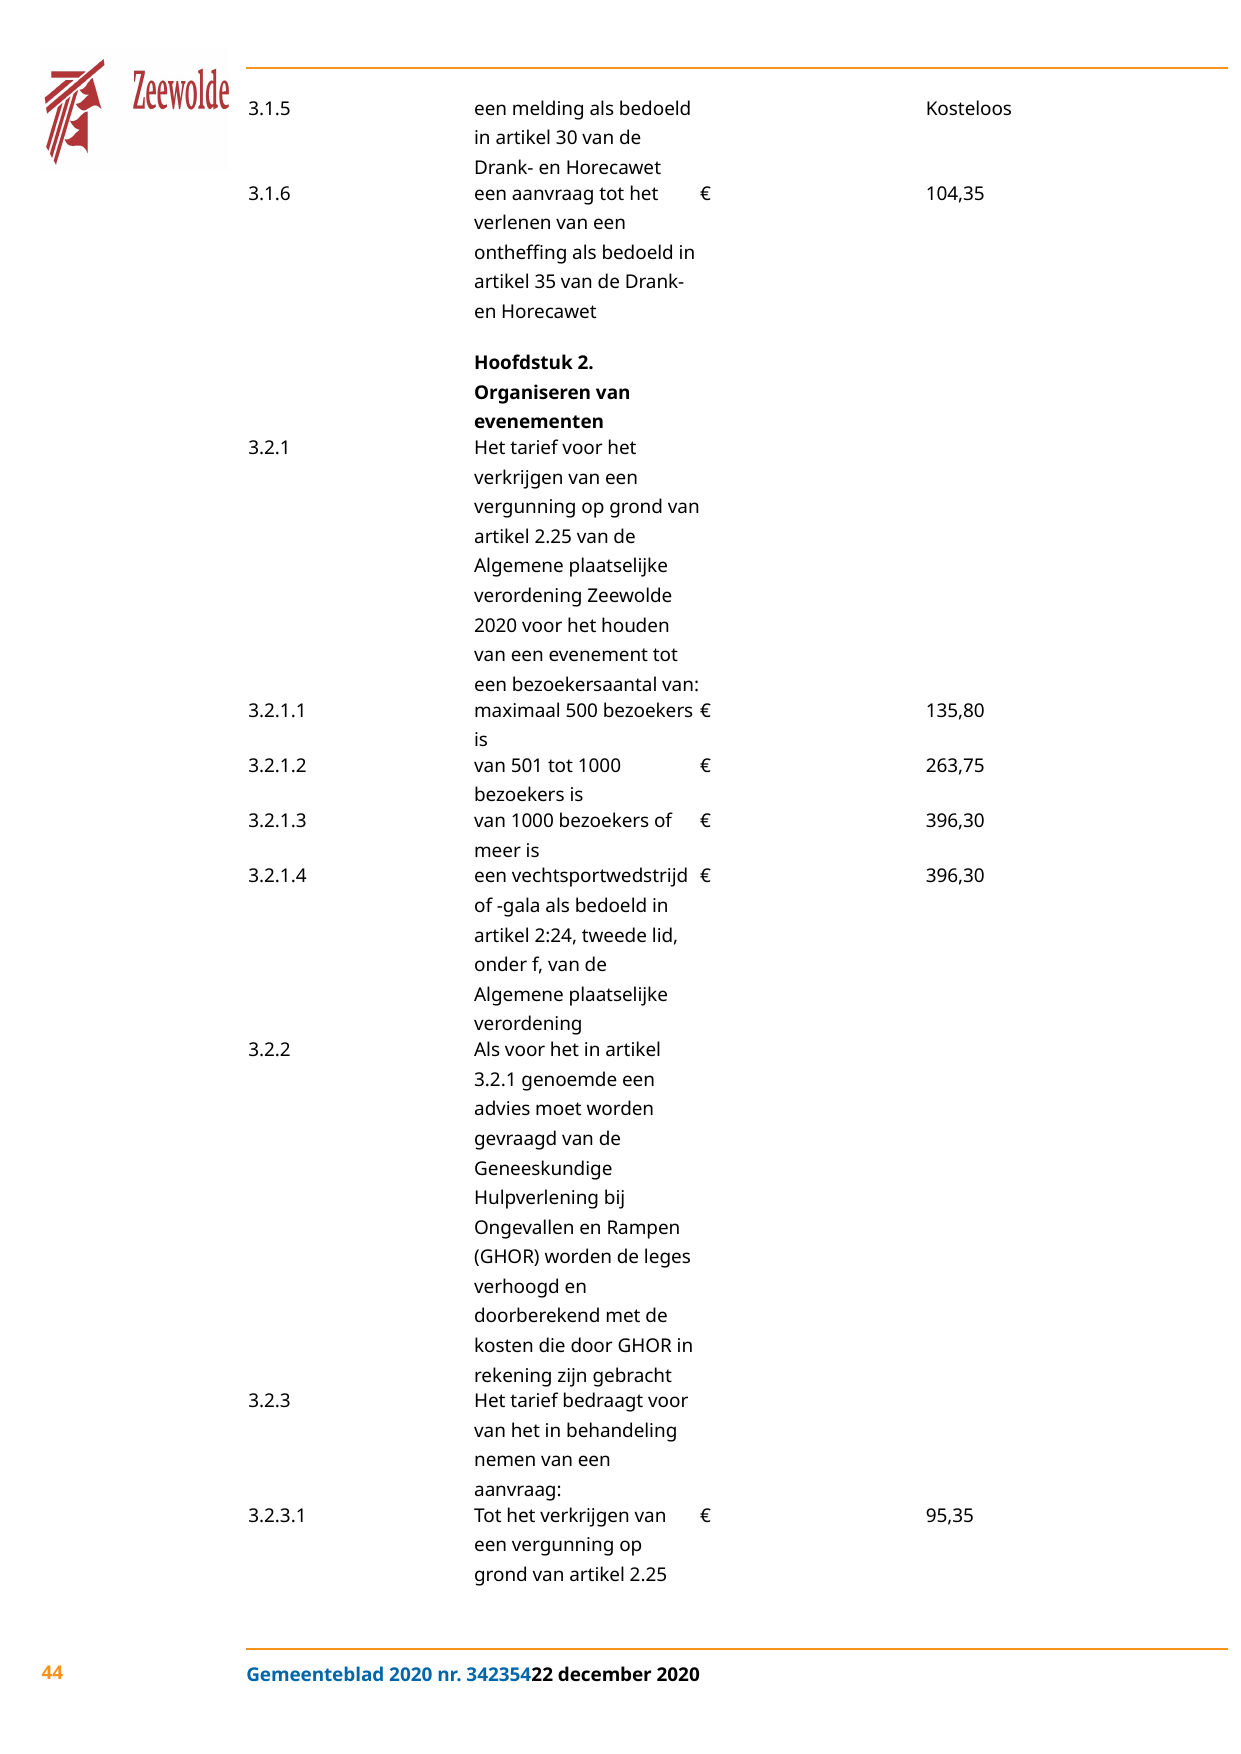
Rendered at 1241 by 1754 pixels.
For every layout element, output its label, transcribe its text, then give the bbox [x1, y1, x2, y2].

table_cell maximaal 500 bezoekers is [474, 697, 700, 752]
table_cell [700, 434, 926, 697]
table_cell Het tarief voor het verkrijgen van een vergunning op grond van artikel 2.25 van de Algemene plaatselijke verordening Zeewolde 2020 voor het houden van een evenement tot een bezoekersaantal van: [474, 434, 700, 697]
table_cell Kosteloos [926, 95, 1152, 180]
table_cell 3.2.1.1 [248, 697, 474, 752]
table_cell 3.2.3 [248, 1388, 474, 1502]
table_cell van 501 tot 1000 bezoekers is [474, 752, 700, 807]
table_cell Als voor het in artikel 3.2.1 genoemde een advies moet worden gevraagd van de Geneeskundige Hulpverlening bij Ongevallen en Rampen (GHOR) worden de leges verhoogd en doorberekend met de kosten die door GHOR in rekening zijn gebracht [474, 1036, 700, 1387]
table_cell [926, 350, 1152, 434]
table_cell [248, 350, 474, 434]
table_cell 3.2.1.4 [248, 863, 474, 1036]
table_cell 3.2.3.1 [248, 1502, 474, 1587]
table_cell 95,35 [926, 1502, 1152, 1587]
table_cell 3.1.6 [248, 180, 474, 324]
table_cell € [700, 752, 926, 807]
table_cell [700, 95, 926, 180]
table_cell [926, 1036, 1152, 1387]
table_cell 3.2.1.2 [248, 752, 474, 807]
table_cell 3.2.1 [248, 434, 474, 697]
table_cell 3.1.5 [248, 95, 474, 180]
table_cell € [700, 697, 926, 752]
table_cell Het tarief bedraagt voor van het in behandeling nemen van een aanvraag: [474, 1388, 700, 1502]
table_cell een aanvraag tot het verlenen van een ontheffing als bedoeld in artikel 35 van de Drank- en Horecawet [474, 180, 700, 324]
table_cell een vechtsportwedstrijd of -gala als bedoeld in artikel 2:24, tweede lid, onder f, van de Algemene plaatselijke verordening [474, 863, 700, 1036]
table_cell [700, 324, 926, 349]
table_cell € [700, 180, 926, 324]
table_cell 396,30 [926, 863, 1152, 1036]
table_cell € [700, 863, 926, 1036]
table_cell € [700, 808, 926, 863]
table_cell [248, 324, 474, 349]
table_cell [926, 434, 1152, 697]
table_cell 135,80 [926, 697, 1152, 752]
table_cell [926, 1388, 1152, 1502]
table_cell [700, 1036, 926, 1387]
table_cell [700, 350, 926, 434]
picture [41, 47, 231, 172]
table_cell 263,75 [926, 752, 1152, 807]
table_cell [474, 324, 700, 349]
table_cell 3.2.1.3 [248, 808, 474, 863]
table_cell Hoofdstuk 2. Organiseren van evenementen [474, 350, 700, 434]
table_cell 3.2.2 [248, 1036, 474, 1387]
table_cell 396,30 [926, 808, 1152, 863]
table_cell € [700, 1502, 926, 1587]
table_cell [926, 324, 1152, 349]
table_cell een melding als bedoeld in artikel 30 van de Drank- en Horecawet [474, 95, 700, 180]
table_cell van 1000 bezoekers of meer is [474, 808, 700, 863]
table_cell [700, 1388, 926, 1502]
table_cell 104,35 [926, 180, 1152, 324]
table_cell Tot het verkrijgen van een vergunning op grond van artikel 2.25 [474, 1502, 700, 1587]
